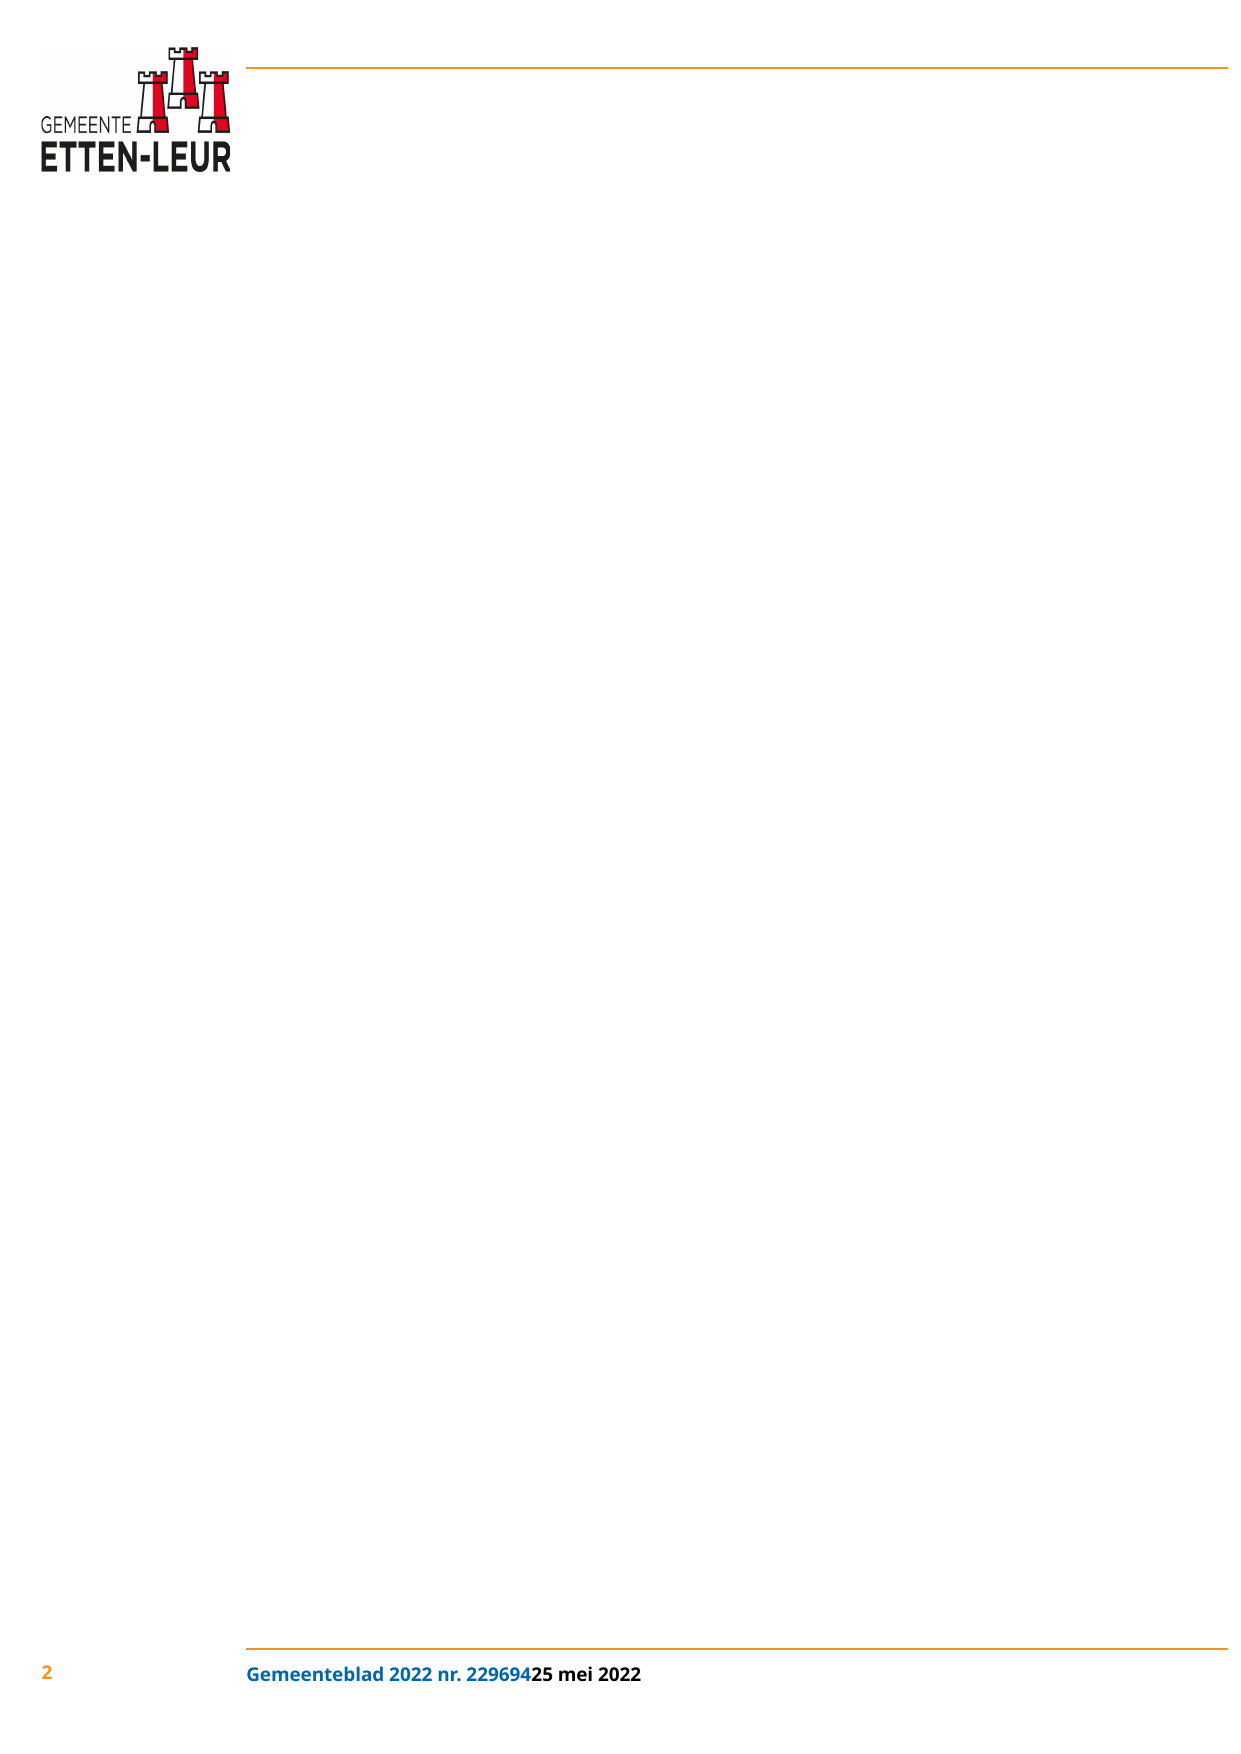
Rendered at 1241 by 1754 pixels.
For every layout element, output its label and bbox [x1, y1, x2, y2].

picture [41, 47, 231, 172]
